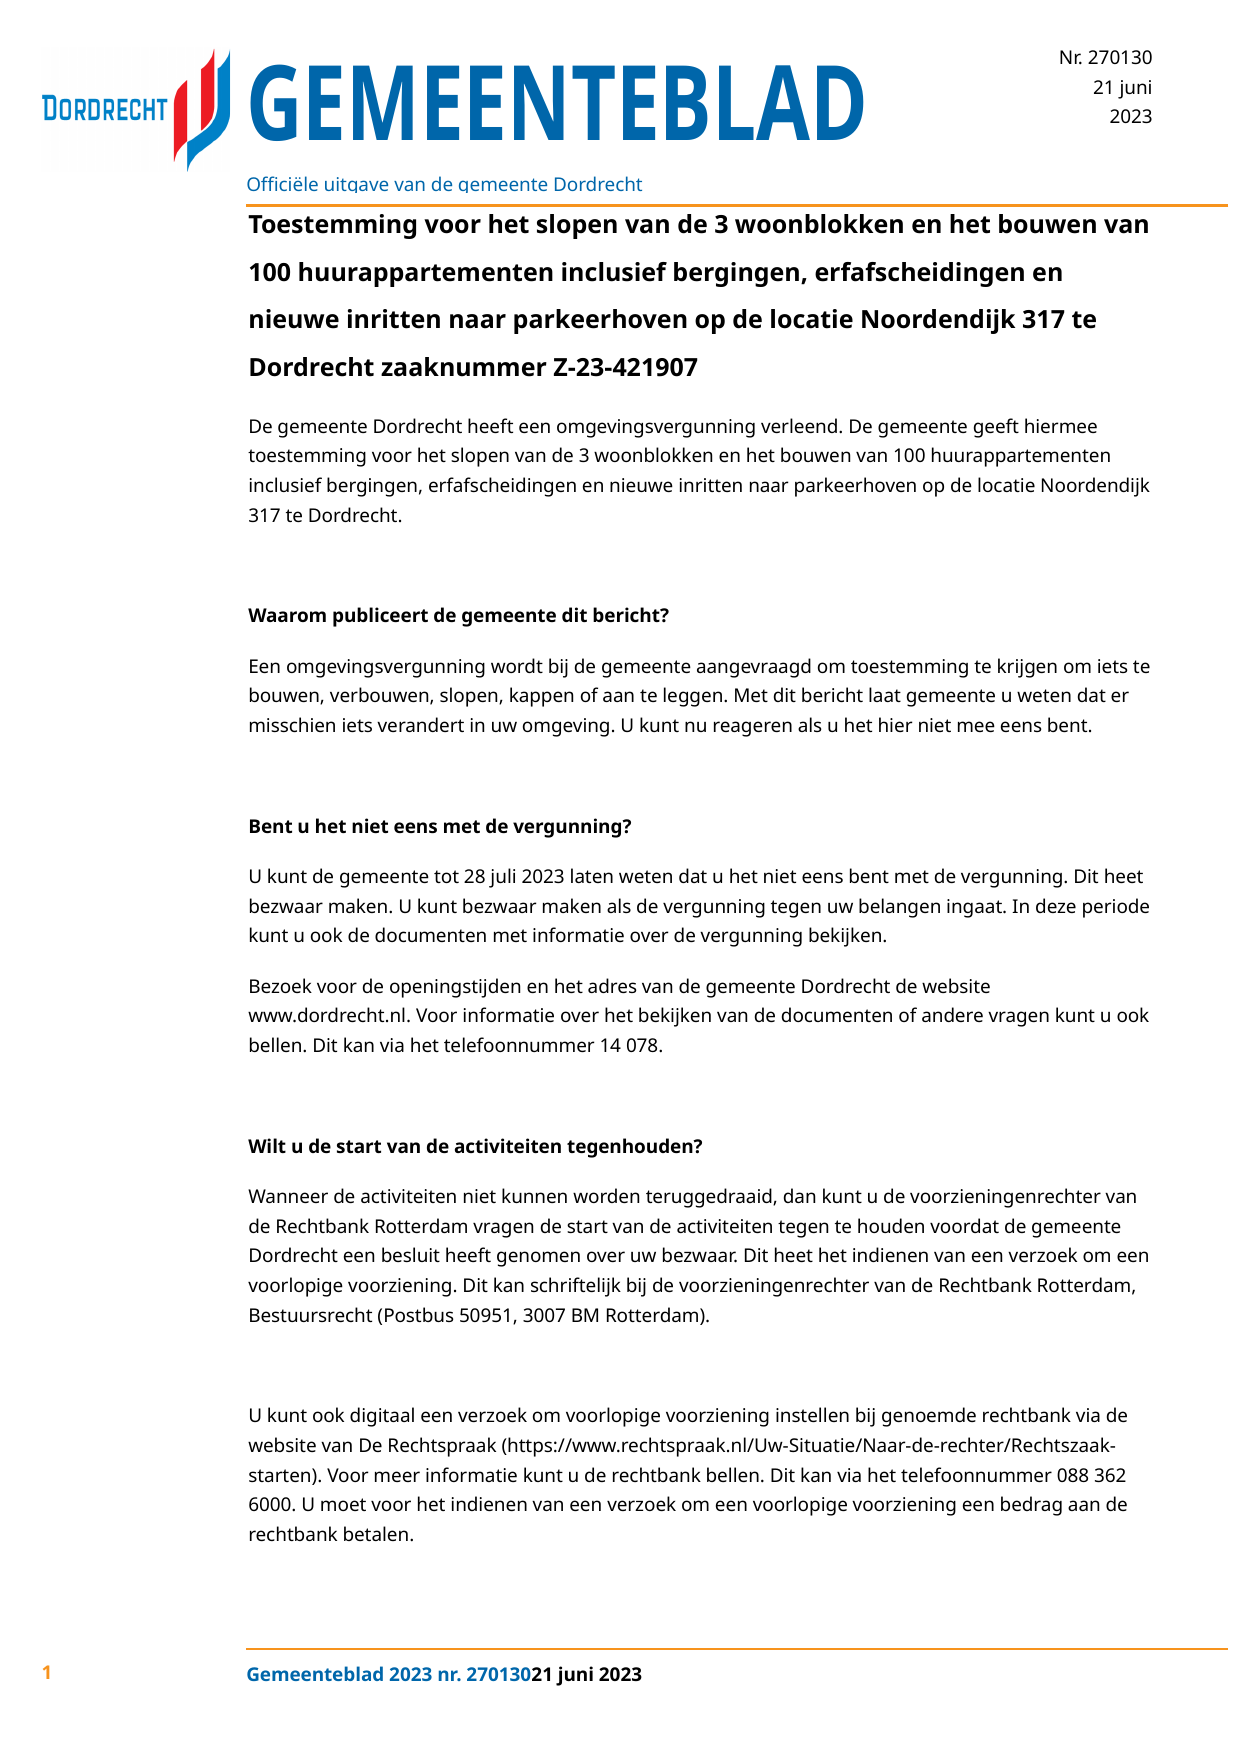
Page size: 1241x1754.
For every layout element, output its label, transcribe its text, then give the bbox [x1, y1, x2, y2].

text Bezoek voor de openingstijden en het adres van de gemeente Dordrecht de website www.dordrecht.nl. Voor informatie over het bekijken van de documenten of andere vragen kunt u ook bellen. Dit kan via het telefoonnummer 14 078. [248, 973, 1152, 1058]
text U kunt de gemeente tot 28 juli 2023 laten weten dat u het niet eens bent met de vergunning. Dit heet bezwaar maken. U kunt bezwaar maken als de vergunning tegen uw belangen ingaat. In deze periode kunt u ook de documenten met informatie over de vergunning bekijken. [248, 863, 1152, 948]
text Toestemming voor het slopen van de 3 woonblokken en het bouwen van 100 huurappartementen inclusief bergingen, erfafscheidingen en nieuwe inritten naar parkeerhoven op de locatie Noordendijk 317 te Dordrecht zaaknummer Z-23-421907 [248, 207, 1152, 384]
text De gemeente Dordrecht heeft een omgevingsvergunning verleend. De gemeente geeft hiermee toestemming voor het slopen van de 3 woonblokken en het bouwen van 100 huurappartementen inclusief bergingen, erfafscheidingen en nieuwe inritten naar parkeerhoven op de locatie Noordendijk 317 te Dordrecht. [248, 413, 1152, 528]
text U kunt ook digitaal een verzoek om voorlopige voorziening instellen bij genoemde rechtbank via de website van De Rechtspraak (https://www.rechtspraak.nl/Uw-Situatie/Naar-de-rechter/Rechtszaak-starten). Voor meer informatie kunt u de rechtbank bellen. Dit kan via het telefoonnummer 088 362 6000. U moet voor het indienen van een verzoek om een voorlopige voorziening een bedrag aan de rechtbank betalen. [248, 1403, 1152, 1547]
text Waarom publiceert de gemeente dit bericht? [248, 603, 1152, 628]
text Bent u het niet eens met de vergunning? [248, 813, 1152, 839]
text Wilt u de start van de activiteiten tegenhouden? [248, 1133, 1152, 1159]
picture [41, 47, 231, 172]
text Een omgevingsvergunning wordt bij de gemeente aangevraagd om toestemming te krijgen om iets te bouwen, verbouwen, slopen, kappen of aan te leggen. Met dit bericht laat gemeente u weten dat er misschien iets verandert in uw omgeving. U kunt nu reageren als u het hier niet mee eens bent. [248, 653, 1152, 738]
text Wanneer de activiteiten niet kunnen worden teruggedraaid, dan kunt u de voorzieningenrechter van de Rechtbank Rotterdam vragen de start van de activiteiten tegen te houden voordat de gemeente Dordrecht een besluit heeft genomen over uw bezwaar. Dit heet het indienen van een verzoek om een voorlopige voorziening. Dit kan schriftelijk bij de voorzieningenrechter van de Rechtbank Rotterdam, Bestuursrecht (Postbus 50951, 3007 BM Rotterdam). [248, 1183, 1152, 1328]
